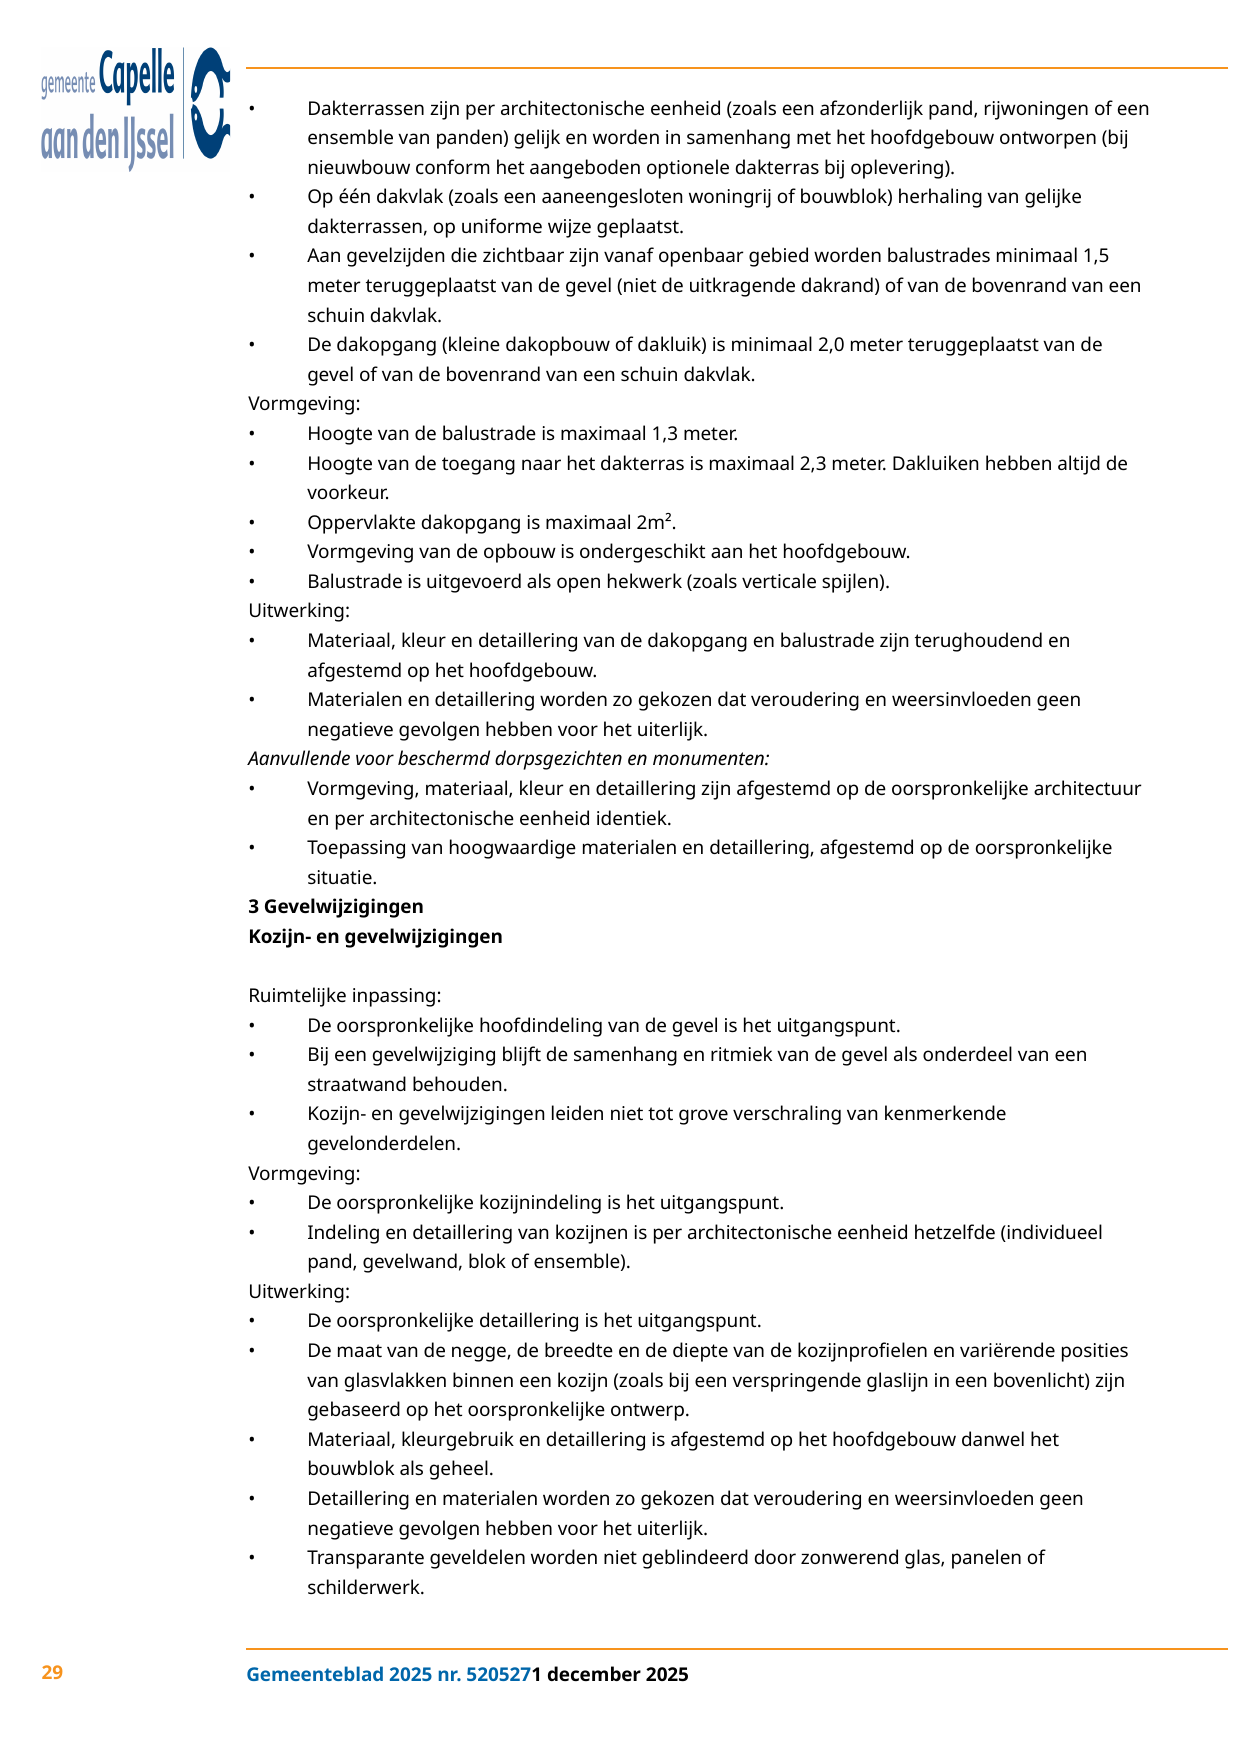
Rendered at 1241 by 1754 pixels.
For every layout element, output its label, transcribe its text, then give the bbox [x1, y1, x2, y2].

text Vormgeving: [248, 391, 1152, 416]
list Indeling en detaillering van kozijnen is per architectonische eenheid hetzelfde (individueel pand, gevelwand, blok of ensemble). [248, 1219, 1152, 1274]
list Vormgeving, materiaal, kleur en detaillering zijn afgestemd op de oorspronkelijke architectuur en per architectonische eenheid identiek. [248, 775, 1152, 831]
text Uitwerking: [248, 1278, 1152, 1304]
picture [41, 47, 231, 172]
list Balustrade is uitgevoerd als open hekwerk (zoals verticale spijlen). [248, 568, 1152, 594]
text Vormgeving: [248, 1160, 1152, 1186]
list Materiaal, kleurgebruik en detaillering is afgestemd op het hoofdgebouw danwel het bouwblok als geheel. [248, 1426, 1152, 1481]
list Oppervlakte dakopgang is maximaal 2m². [248, 509, 1152, 535]
list De oorspronkelijke hoofdindeling van de gevel is het uitgangspunt. [248, 1012, 1152, 1038]
text Uitwerking: [248, 598, 1152, 623]
text Kozijn- en gevelwijzigingen [248, 923, 1152, 949]
list De maat van de negge, de breedte en de diepte van de kozijnprofielen en variërende posities van glasvlakken binnen een kozijn (zoals bij een verspringende glaslijn in een bovenlicht) zijn gebaseerd op het oorspronkelijke ontwerp. [248, 1337, 1152, 1422]
text Aanvullende voor beschermd dorpsgezichten en monumenten: [248, 746, 1152, 771]
list Op één dakvlak (zoals een aaneengesloten woningrij of bouwblok) herhaling van gelijke dakterrassen, op uniforme wijze geplaatst. [248, 183, 1152, 239]
list Aan gevelzijden die zichtbaar zijn vanaf openbaar gebied worden balustrades minimaal 1,5 meter teruggeplaatst van de gevel (niet de uitkragende dakrand) of van de bovenrand van een schuin dakvlak. [248, 243, 1152, 328]
list Dakterrassen zijn per architectonische eenheid (zoals een afzonderlijk pand, rijwoningen of een ensemble van panden) gelijk en worden in samenhang met het hoofdgebouw ontworpen (bij nieuwbouw conform het aangeboden optionele dakterras bij oplevering). [248, 95, 1152, 180]
list Detaillering en materialen worden zo gekozen dat veroudering en weersinvloeden geen negatieve gevolgen hebben voor het uiterlijk. [248, 1485, 1152, 1541]
list Hoogte van de balustrade is maximaal 1,3 meter. [248, 420, 1152, 446]
list Transparante geveldelen worden niet geblindeerd door zonwerend glas, panelen of schilderwerk. [248, 1544, 1152, 1600]
list Toepassing van hoogwaardige materialen en detaillering, afgestemd op de oorspronkelijke situatie. [248, 834, 1152, 890]
list De dakopgang (kleine dakopbouw of dakluik) is minimaal 2,0 meter teruggeplaatst van de gevel of van de bovenrand van een schuin dakvlak. [248, 331, 1152, 387]
list Hoogte van de toegang naar het dakterras is maximaal 2,3 meter. Dakluiken hebben altijd de voorkeur. [248, 450, 1152, 505]
list Vormgeving van de opbouw is ondergeschikt aan het hoofdgebouw. [248, 538, 1152, 564]
text Ruimtelijke inpassing: [248, 982, 1152, 1008]
list Materiaal, kleur en detaillering van de dakopgang en balustrade zijn terughoudend en afgestemd op het hoofdgebouw. [248, 627, 1152, 683]
list Kozijn- en gevelwijzigingen leiden niet tot grove verschraling van kenmerkende gevelonderdelen. [248, 1101, 1152, 1156]
list De oorspronkelijke kozijnindeling is het uitgangspunt. [248, 1189, 1152, 1215]
list Bij een gevelwijziging blijft de samenhang en ritmiek van de gevel als onderdeel van een straatwand behouden. [248, 1041, 1152, 1097]
list De oorspronkelijke detaillering is het uitgangspunt. [248, 1308, 1152, 1333]
list Materialen en detaillering worden zo gekozen dat veroudering en weersinvloeden geen negatieve gevolgen hebben voor het uiterlijk. [248, 686, 1152, 742]
text 3 Gevelwijzigingen [248, 893, 1152, 919]
